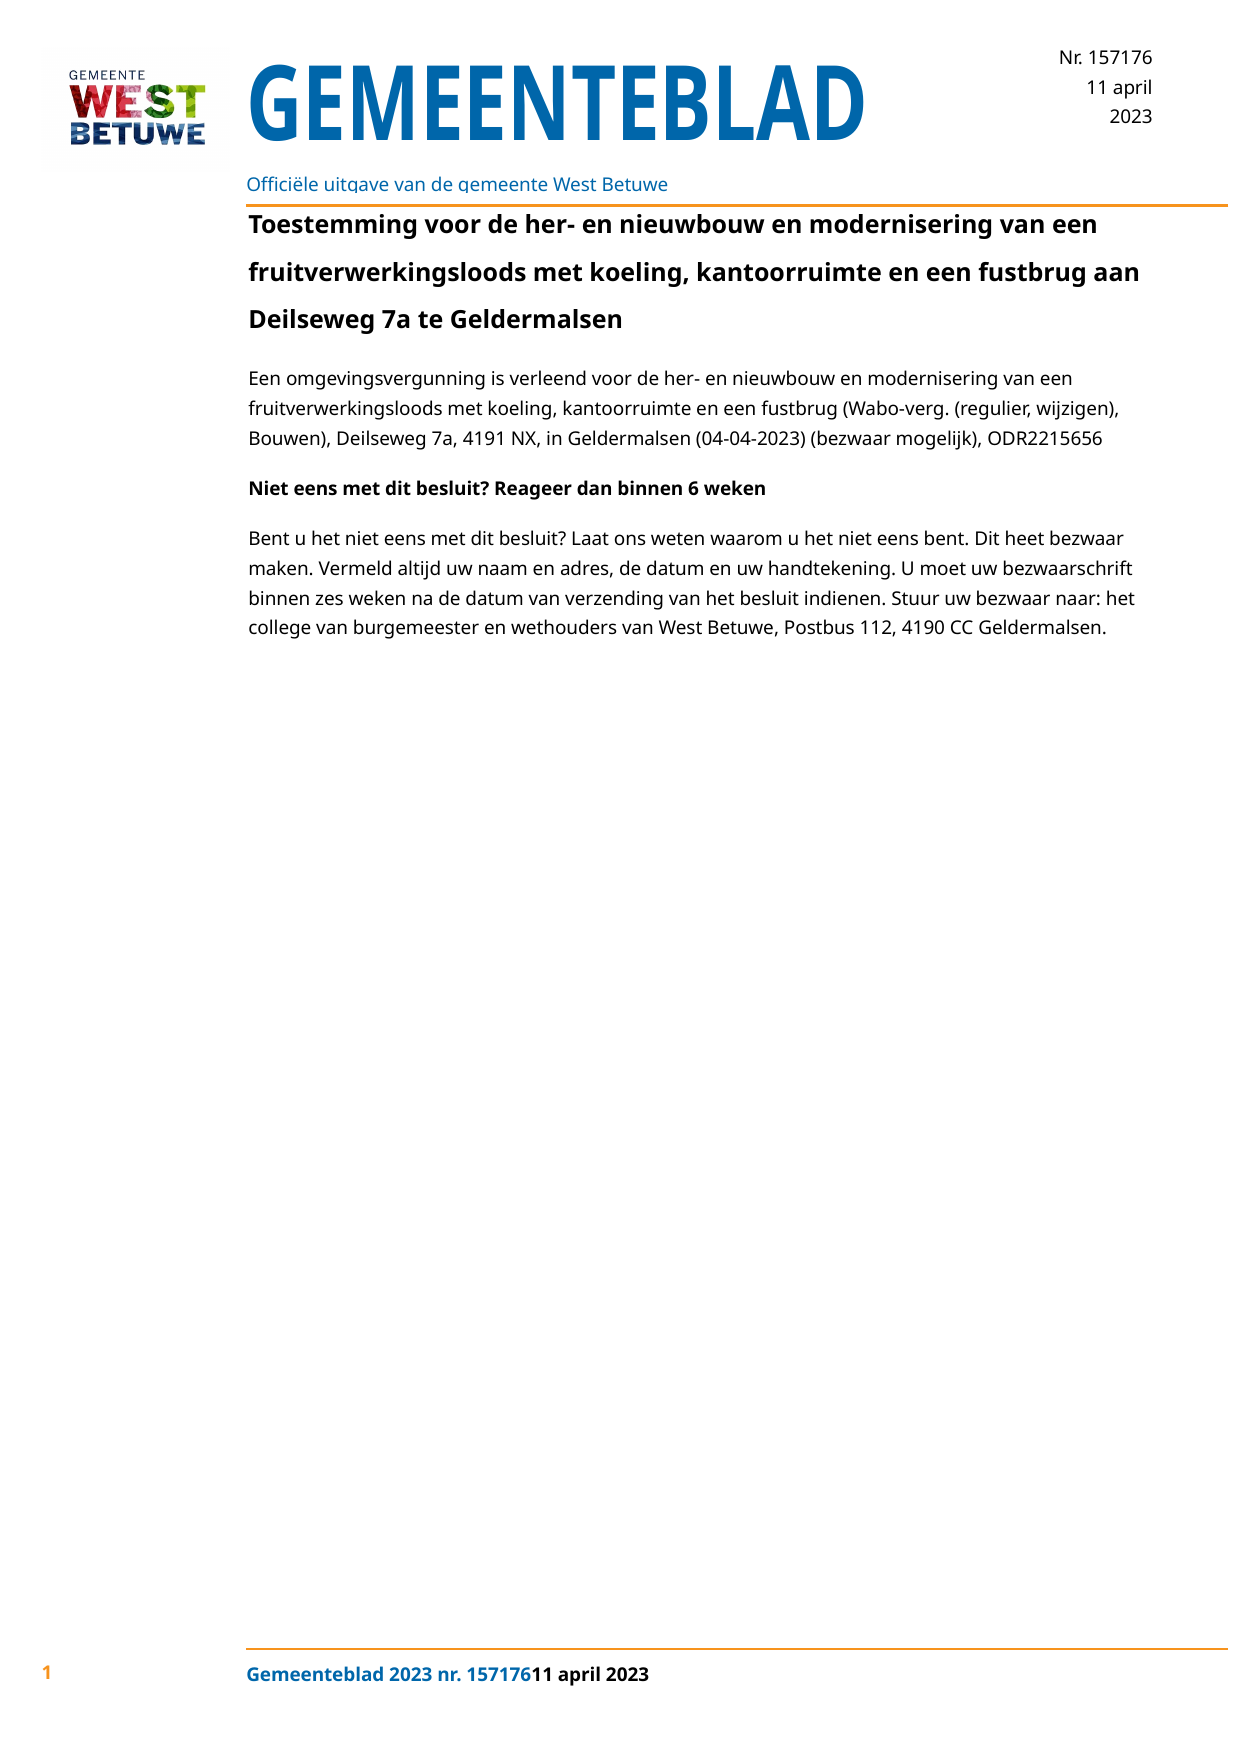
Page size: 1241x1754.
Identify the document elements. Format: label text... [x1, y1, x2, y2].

picture [41, 47, 231, 172]
text Niet eens met dit besluit? Reageer dan binnen 6 weken [248, 475, 1152, 501]
text Bent u het niet eens met dit besluit? Laat ons weten waarom u het niet eens bent. Dit heet bezwaar maken. Vermeld altijd uw naam en adres, de datum en uw handtekening. U moet uw bezwaarschrift binnen zes weken na de datum van verzending van het besluit indienen. Stuur uw bezwaar naar: het college van burgemeester en wethouders van West Betuwe, Postbus 112, 4190 CC Geldermalsen. [248, 526, 1152, 640]
text Toestemming voor de her- en nieuwbouw en modernisering van een fruitverwerkingsloods met koeling, kantoorruimte en een fustbrug aan Deilseweg 7a te Geldermalsen [248, 207, 1152, 336]
text Een omgevingsvergunning is verleend voor de her- en nieuwbouw en modernisering van een fruitverwerkingsloods met koeling, kantoorruimte en een fustbrug (Wabo-verg. (regulier, wijzigen), Bouwen), Deilseweg 7a, 4191 NX, in Geldermalsen (04-04-2023) (bezwaar mogelijk), ODR2215656 [248, 366, 1152, 450]
